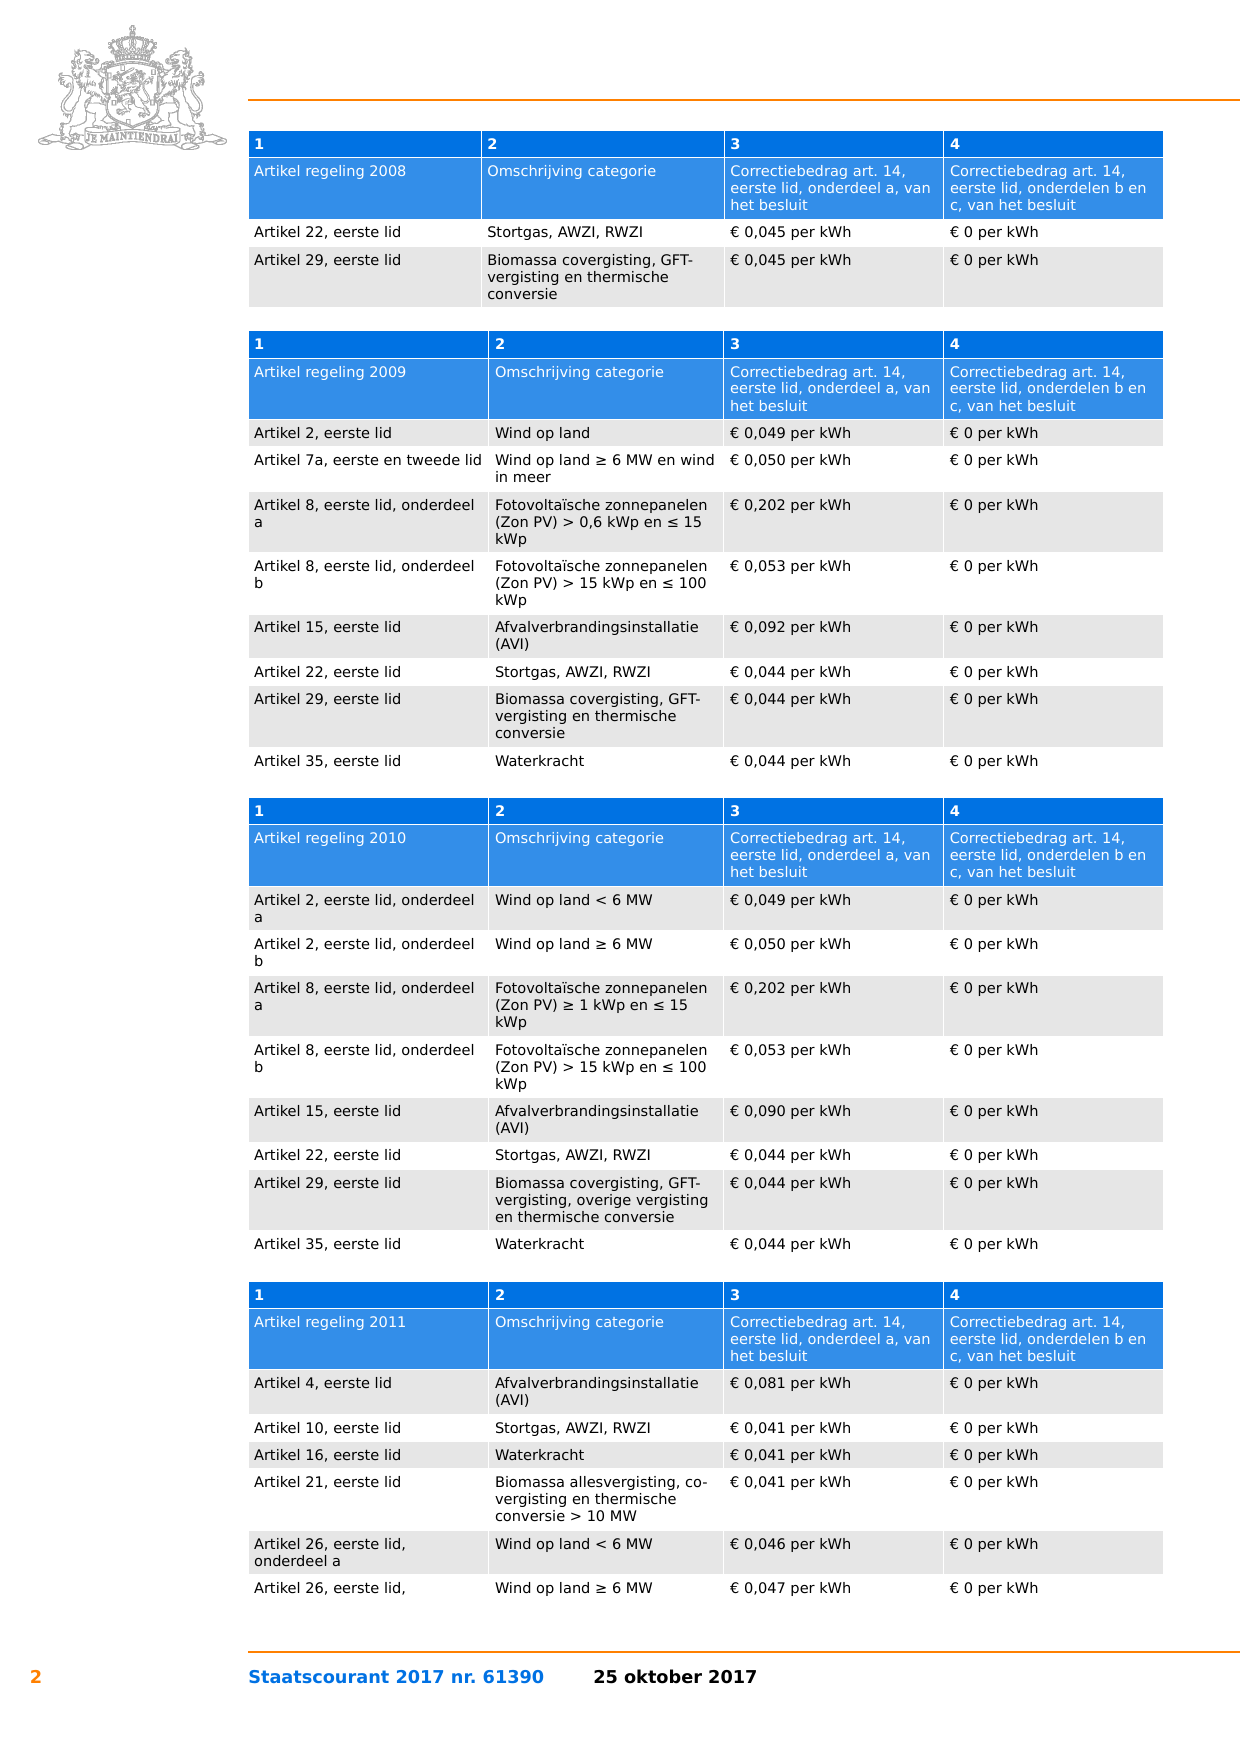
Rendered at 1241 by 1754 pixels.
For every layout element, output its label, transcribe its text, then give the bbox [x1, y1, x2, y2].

table_cell Artikel 8, eerste lid, onderdeel b [249, 1037, 488, 1097]
table_cell € 0 per kWh [944, 1442, 1163, 1468]
table_cell Stortgas, AWZI, RWZI [482, 220, 724, 246]
table_cell Artikel 4, eerste lid [249, 1370, 488, 1414]
table_cell € 0 per kWh [944, 220, 1163, 246]
table_cell € 0,202 per kWh [724, 976, 943, 1036]
table_cell Waterkracht [489, 1231, 723, 1258]
table_cell Artikel 21, eerste lid [249, 1470, 488, 1530]
table_cell Artikel 16, eerste lid [249, 1442, 488, 1468]
table_cell Artikel 2, eerste lid, onderdeel b [249, 931, 488, 974]
table_cell Artikel 15, eerste lid [249, 1098, 488, 1142]
table_cell Artikel 35, eerste lid [249, 748, 488, 774]
table_header 4 [944, 798, 1163, 824]
table_cell € 0 per kWh [944, 1470, 1163, 1530]
table_cell € 0,202 per kWh [724, 492, 943, 552]
table_cell Afvalverbrandingsinstallatie (AVI) [489, 1098, 723, 1142]
table_cell Correctiebedrag art. 14, eerste lid, onderdeel a, van het besluit [725, 158, 943, 219]
table_cell Wind op land ≥ 6 MW [489, 1575, 723, 1602]
table_cell Afvalverbrandingsinstallatie (AVI) [489, 615, 723, 658]
table_cell Artikel 2, eerste lid, onderdeel a [249, 887, 488, 930]
table_cell Artikel 26, eerste lid, [249, 1575, 488, 1602]
table_cell € 0 per kWh [944, 1170, 1163, 1230]
table_cell € 0 per kWh [944, 1575, 1163, 1602]
table_cell € 0,041 per kWh [724, 1415, 943, 1441]
table_cell Biomassa allesvergisting, co-vergisting en thermische conversie > 10 MW [489, 1470, 723, 1530]
table_header 3 [724, 331, 943, 358]
table_cell Stortgas, AWZI, RWZI [489, 1415, 723, 1441]
table_cell Omschrijving categorie [482, 158, 724, 219]
table_cell Artikel 7a, eerste en tweede lid [249, 448, 488, 491]
table_header 3 [724, 798, 943, 824]
table_cell Artikel regeling 2011 [249, 1309, 488, 1369]
table_header 4 [944, 1282, 1163, 1308]
table_header 3 [725, 131, 943, 157]
table_cell € 0 per kWh [944, 615, 1163, 658]
table_cell € 0 per kWh [944, 976, 1163, 1036]
table_cell Wind op land ≥ 6 MW en wind in meer [489, 448, 723, 491]
table_cell € 0,044 per kWh [724, 1143, 943, 1169]
table_cell Artikel regeling 2009 [249, 359, 488, 419]
table_cell € 0,044 per kWh [724, 1170, 943, 1230]
table_cell Artikel 15, eerste lid [249, 615, 488, 658]
table_cell Fotovoltaïsche zonnepanelen (Zon PV) > 15 kWp en ≤ 100 kWp [489, 1037, 723, 1097]
table_cell Biomassa covergisting, GFT-vergisting en thermische conversie [482, 247, 724, 307]
table_header 1 [249, 798, 488, 824]
table_cell € 0,041 per kWh [724, 1470, 943, 1530]
table_cell € 0 per kWh [944, 1231, 1163, 1258]
table_cell € 0,045 per kWh [725, 247, 943, 307]
table_cell Afvalverbrandingsinstallatie (AVI) [489, 1370, 723, 1414]
table_cell € 0,044 per kWh [724, 748, 943, 774]
table_cell € 0,081 per kWh [724, 1370, 943, 1414]
table_cell € 0,053 per kWh [724, 1037, 943, 1097]
table_cell Correctiebedrag art. 14, eerste lid, onderdelen b en c, van het besluit [944, 158, 1163, 219]
table_cell Stortgas, AWZI, RWZI [489, 1143, 723, 1169]
table_cell Artikel regeling 2010 [249, 825, 488, 886]
table_cell Artikel 10, eerste lid [249, 1415, 488, 1441]
table_cell Artikel 8, eerste lid, onderdeel b [249, 553, 488, 613]
table_cell € 0,090 per kWh [724, 1098, 943, 1142]
table_cell Artikel 8, eerste lid, onderdeel a [249, 492, 488, 552]
table_cell Artikel 29, eerste lid [249, 686, 488, 747]
table_cell € 0 per kWh [944, 1098, 1163, 1142]
table_cell Fotovoltaïsche zonnepanelen (Zon PV) > 0,6 kWp en ≤ 15 kWp [489, 492, 723, 552]
table_header 3 [724, 1282, 943, 1308]
table_cell Artikel 29, eerste lid [249, 247, 481, 307]
table_cell € 0 per kWh [944, 887, 1163, 930]
table_cell € 0 per kWh [944, 931, 1163, 974]
table_header 1 [249, 331, 488, 358]
table_cell Correctiebedrag art. 14, eerste lid, onderdelen b en c, van het besluit [944, 359, 1163, 419]
table_cell Correctiebedrag art. 14, eerste lid, onderdeel a, van het besluit [724, 359, 943, 419]
table_header 2 [489, 1282, 723, 1308]
table_cell Artikel 29, eerste lid [249, 1170, 488, 1230]
table_cell Artikel 2, eerste lid [249, 420, 488, 446]
table_cell Waterkracht [489, 748, 723, 774]
table_cell € 0 per kWh [944, 1531, 1163, 1574]
table_cell € 0 per kWh [944, 748, 1163, 774]
table_cell Artikel 8, eerste lid, onderdeel a [249, 976, 488, 1036]
table_cell € 0,046 per kWh [724, 1531, 943, 1574]
table_cell € 0,092 per kWh [724, 615, 943, 658]
table_header 1 [249, 1282, 488, 1308]
table_cell € 0 per kWh [944, 448, 1163, 491]
table_cell Biomassa covergisting, GFT-vergisting en thermische conversie [489, 686, 723, 747]
table_cell Stortgas, AWZI, RWZI [489, 659, 723, 685]
table_cell € 0 per kWh [944, 1037, 1163, 1097]
table_cell Artikel 22, eerste lid [249, 220, 481, 246]
table_cell Artikel 22, eerste lid [249, 659, 488, 685]
table_cell € 0,050 per kWh [724, 448, 943, 491]
table_cell € 0,044 per kWh [724, 1231, 943, 1258]
table_header 2 [489, 798, 723, 824]
table_cell Wind op land < 6 MW [489, 1531, 723, 1574]
table_cell € 0,049 per kWh [724, 420, 943, 446]
table_cell Artikel regeling 2008 [249, 158, 481, 219]
table_cell Correctiebedrag art. 14, eerste lid, onderdeel a, van het besluit [724, 1309, 943, 1369]
table_cell € 0 per kWh [944, 492, 1163, 552]
table_cell Correctiebedrag art. 14, eerste lid, onderdelen b en c, van het besluit [944, 1309, 1163, 1369]
table_cell € 0,047 per kWh [724, 1575, 943, 1602]
table_cell Correctiebedrag art. 14, eerste lid, onderdeel a, van het besluit [724, 825, 943, 886]
table_cell € 0 per kWh [944, 420, 1163, 446]
table_cell € 0 per kWh [944, 1143, 1163, 1169]
table_cell Omschrijving categorie [489, 825, 723, 886]
picture [38, 25, 227, 150]
table_cell € 0 per kWh [944, 553, 1163, 613]
table_cell Fotovoltaïsche zonnepanelen (Zon PV) ≥ 1 kWp en ≤ 15 kWp [489, 976, 723, 1036]
table_header 2 [482, 131, 724, 157]
table_header 2 [489, 331, 723, 358]
table_cell € 0 per kWh [944, 1415, 1163, 1441]
table_cell € 0,044 per kWh [724, 659, 943, 685]
table_cell Wind op land ≥ 6 MW [489, 931, 723, 974]
table_cell Artikel 35, eerste lid [249, 1231, 488, 1258]
table_cell € 0,044 per kWh [724, 686, 943, 747]
table_cell € 0,049 per kWh [724, 887, 943, 930]
table_header 1 [249, 131, 481, 157]
table_cell Wind op land < 6 MW [489, 887, 723, 930]
table_cell Biomassa covergisting, GFT-vergisting, overige vergisting en thermische conversie [489, 1170, 723, 1230]
table_cell Wind op land [489, 420, 723, 446]
table_cell Omschrijving categorie [489, 359, 723, 419]
table_cell € 0 per kWh [944, 247, 1163, 307]
table_cell Artikel 26, eerste lid, onderdeel a [249, 1531, 488, 1574]
table_cell € 0 per kWh [944, 1370, 1163, 1414]
table_cell € 0,045 per kWh [725, 220, 943, 246]
table_cell Fotovoltaïsche zonnepanelen (Zon PV) > 15 kWp en ≤ 100 kWp [489, 553, 723, 613]
table_cell Artikel 22, eerste lid [249, 1143, 488, 1169]
table_cell € 0,050 per kWh [724, 931, 943, 974]
table_cell Omschrijving categorie [489, 1309, 723, 1369]
table_cell Correctiebedrag art. 14, eerste lid, onderdelen b en c, van het besluit [944, 825, 1163, 886]
table_cell Waterkracht [489, 1442, 723, 1468]
table_cell € 0,053 per kWh [724, 553, 943, 613]
table_header 4 [944, 331, 1163, 358]
table_header 4 [944, 131, 1163, 157]
table_cell € 0 per kWh [944, 686, 1163, 747]
table_cell € 0 per kWh [944, 659, 1163, 685]
table_cell € 0,041 per kWh [724, 1442, 943, 1468]
